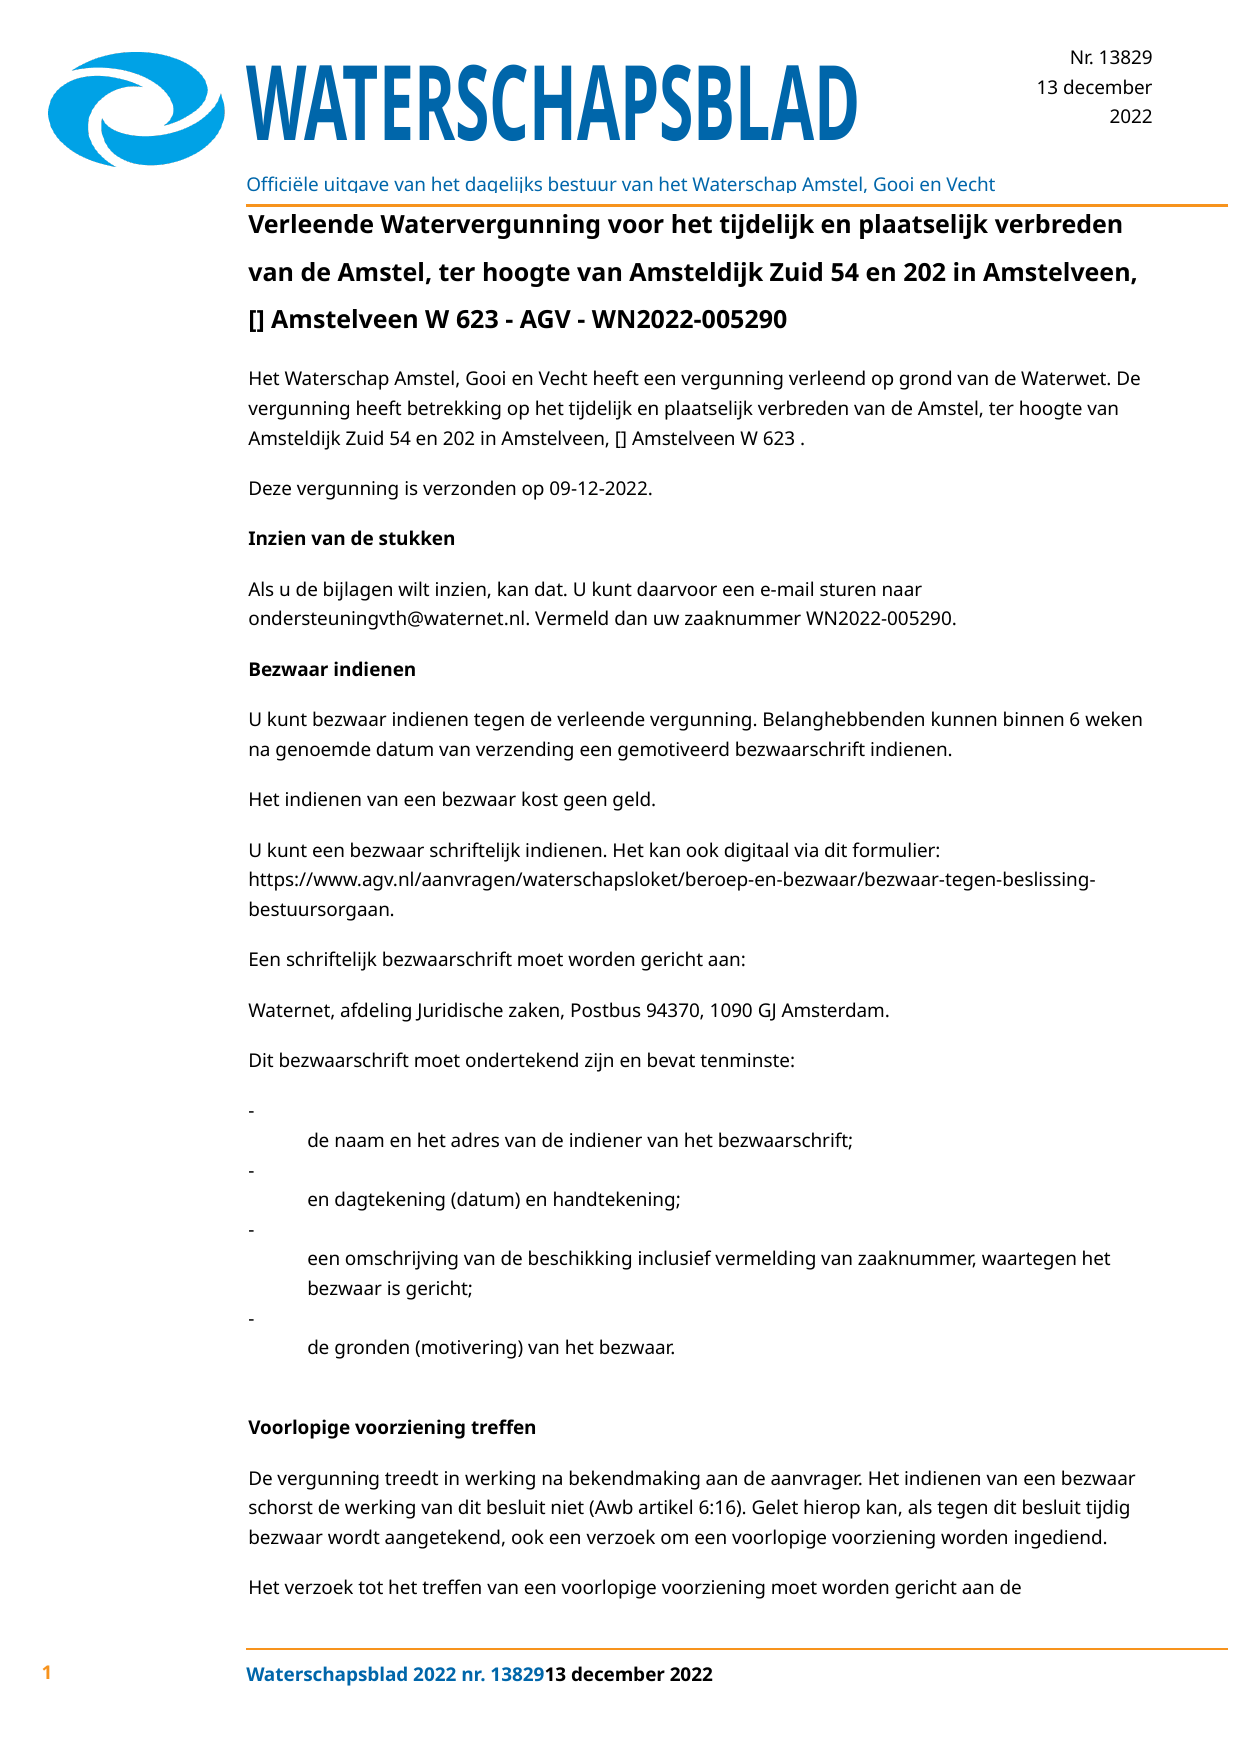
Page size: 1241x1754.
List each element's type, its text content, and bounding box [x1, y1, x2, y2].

text Het Waterschap Amstel, Gooi en Vecht heeft een vergunning verleend op grond van de Waterwet. De vergunning heeft betrekking op het tijdelijk en plaatselijk verbreden van de Amstel, ter hoogte van Amsteldijk Zuid 54 en 202 in Amstelveen, [] Amstelveen W 623 . [248, 366, 1152, 450]
text Bezwaar indienen [248, 656, 1152, 682]
text Het indienen van een bezwaar kost geen geld. [248, 786, 1152, 812]
text Voorlopige voorziening treffen [248, 1414, 1152, 1440]
text U kunt een bezwaar schriftelijk indienen. Het kan ook digitaal via dit formulier: https://www.agv.nl/aanvragen/waterschapsloket/beroep-en-bezwaar/bezwaar-tegen-beslissing-bestuursorgaan. [248, 837, 1152, 922]
text U kunt bezwaar indienen tegen de verleende vergunning. Belanghebbenden kunnen binnen 6 weken na genoemde datum van verzending een gemotiveerd bezwaarschrift indienen. [248, 706, 1152, 762]
text Het verzoek tot het treffen van een voorlopige voorziening moet worden gericht aan de [248, 1574, 1152, 1600]
text Deze vergunning is verzonden op 09-12-2022. [248, 475, 1152, 501]
list en dagtekening (datum) en handtekening; [248, 1186, 1152, 1212]
text Waternet, afdeling Juridische zaken, Postbus 94370, 1090 GJ Amsterdam. [248, 997, 1152, 1022]
list de naam en het adres van de indiener van het bezwaarschrift; [248, 1127, 1152, 1153]
text Als u de bijlagen wilt inzien, kan dat. U kunt daarvoor een e-mail sturen naar ondersteuningvth@waternet.nl. Vermeld dan uw zaaknummer WN2022-005290. [248, 576, 1152, 631]
text Een schriftelijk bezwaarschrift moet worden gericht aan: [248, 946, 1152, 972]
text Verleende Watervergunning voor het tijdelijk en plaatselijk verbreden van de Amstel, ter hoogte van Amsteldijk Zuid 54 en 202 in Amstelveen, [] Amstelveen W 623 - AGV - WN2022-005290 [248, 207, 1152, 336]
text Inzien van de stukken [248, 526, 1152, 551]
list een omschrijving van de beschikking inclusief vermelding van zaaknummer, waartegen het bezwaar is gericht; [248, 1246, 1152, 1301]
text De vergunning treedt in werking na bekendmaking aan de aanvrager. Het indienen van een bezwaar schorst de werking van dit besluit niet (Awb artikel 6:16). Gelet hierop kan, als tegen dit besluit tijdig bezwaar wordt aangetekend, ook een verzoek om een voorlopige voorziening worden ingediend. [248, 1465, 1152, 1549]
picture [41, 47, 231, 172]
list de gronden (motivering) van het bezwaar. [248, 1334, 1152, 1360]
text Dit bezwaarschrift moet ondertekend zijn en bevat tenminste: [248, 1047, 1152, 1073]
